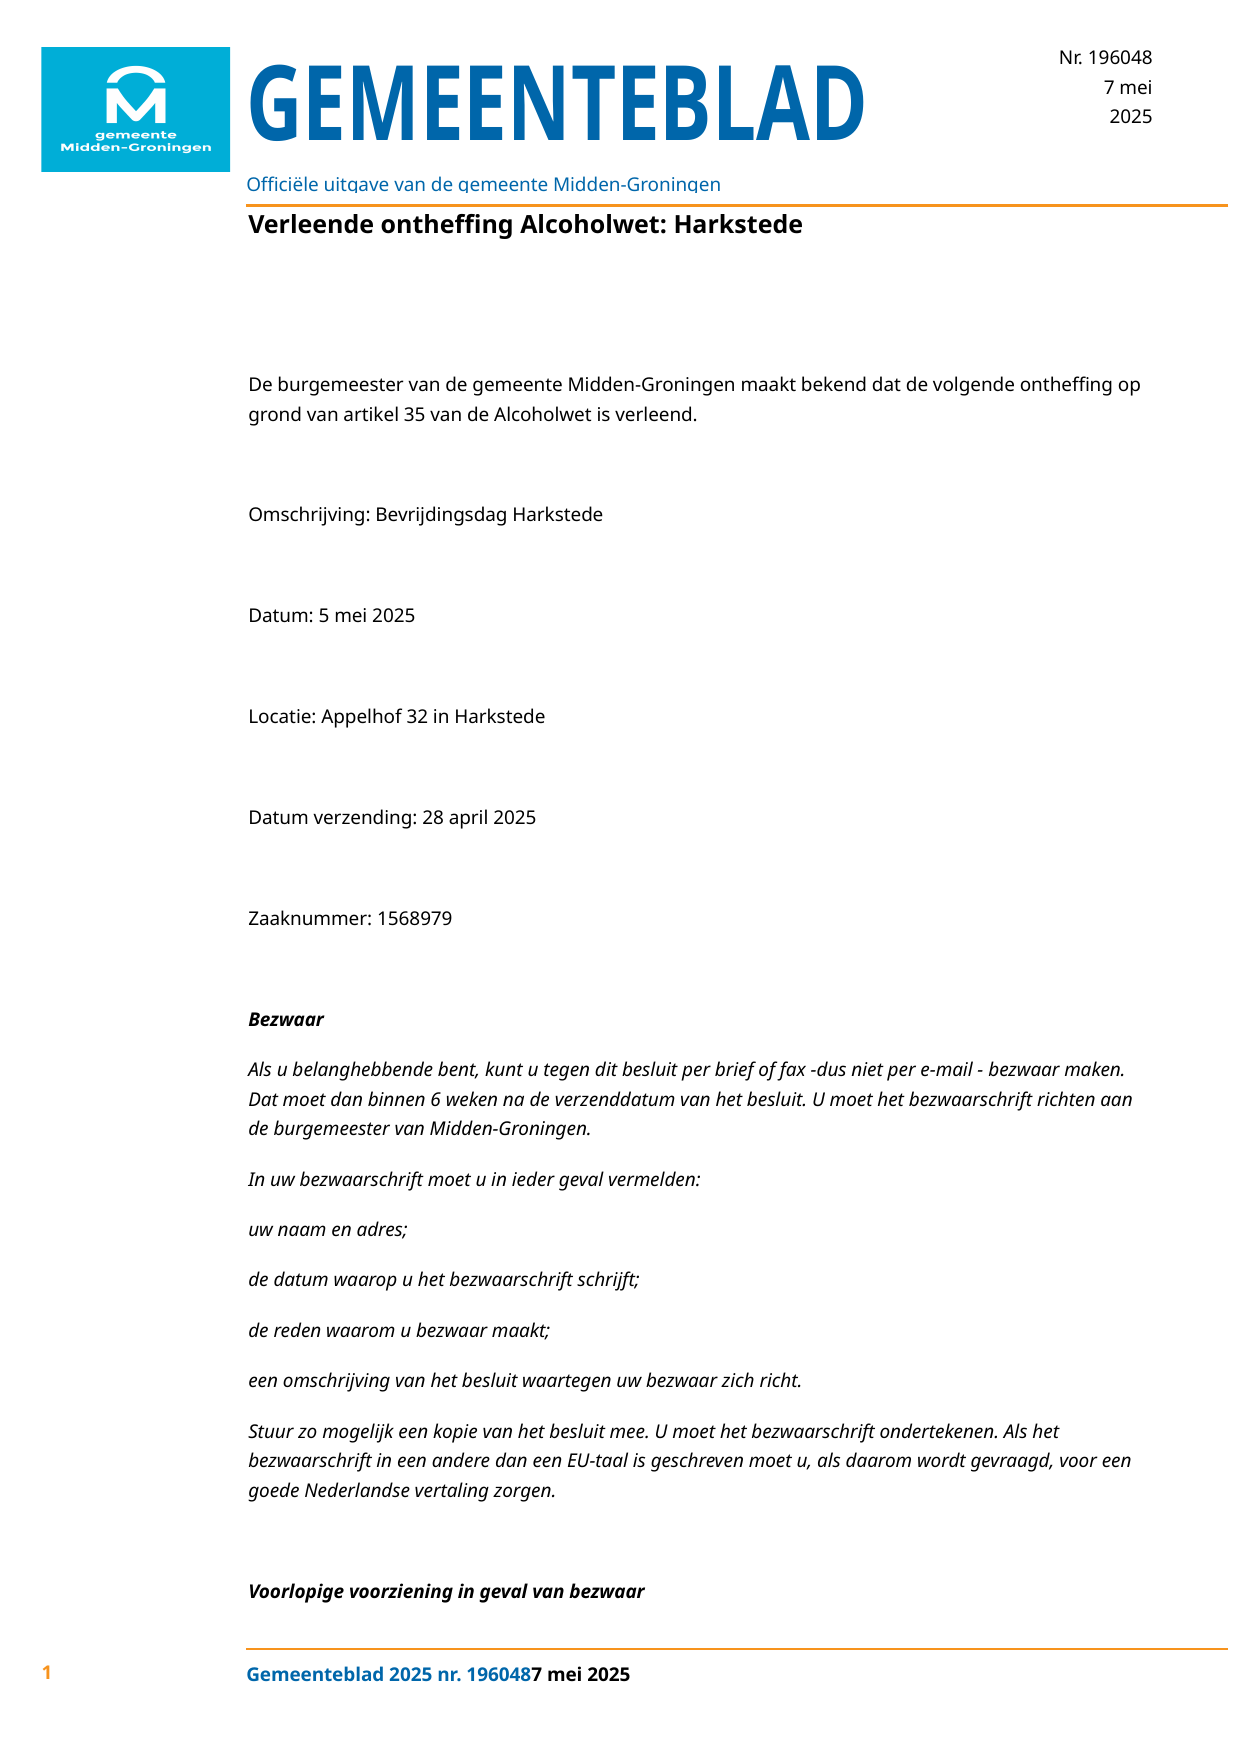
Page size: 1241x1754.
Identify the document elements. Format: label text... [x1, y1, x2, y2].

picture [107, 89, 165, 122]
text Voorlopige voorziening in geval van bezwaar [248, 1578, 1152, 1603]
text Locatie: Appelhof 32 in Harkstede [248, 703, 1152, 729]
text de reden waarom u bezwaar maakt; [248, 1317, 1152, 1343]
text Stuur zo mogelijk een kopie van het besluit mee. U moet het bezwaarschrift ondertekenen. Als het bezwaarschrift in een andere dan een EU-taal is geschreven moet u, als daarom wordt gevraagd, voor een goede Nederlandse vertaling zorgen. [248, 1418, 1152, 1503]
text Verleende ontheffing Alcoholwet: Harkstede [248, 207, 1152, 241]
text Zaaknummer: 1568979 [248, 905, 1152, 931]
text uw naam en adres; [248, 1216, 1152, 1242]
text Als u belanghebbende bent, kunt u tegen dit besluit per brief of fax -dus niet per e-mail - bezwaar maken. Dat moet dan binnen 6 weken na de verzenddatum van het besluit. U moet het bezwaarschrift richten aan de burgemeester van Midden-Groningen. [248, 1056, 1152, 1141]
text een omschrijving van het besluit waartegen uw bezwaar zich richt. [248, 1367, 1152, 1393]
picture [108, 66, 164, 82]
text De burgemeester van de gemeente Midden-Groningen maakt bekend dat de volgende ontheffing op grond van artikel 35 van de Alcoholwet is verleend. [248, 371, 1152, 426]
text Datum verzending: 28 april 2025 [248, 804, 1152, 830]
text Omschrijving: Bevrijdingsdag Harkstede [248, 502, 1152, 527]
picture [184, 146, 190, 153]
text de datum waarop u het bezwaarschrift schrijft; [248, 1267, 1152, 1292]
text Bezwaar [248, 1006, 1152, 1031]
text Datum: 5 mei 2025 [248, 602, 1152, 628]
text In uw bezwaarschrift moet u in ieder geval vermelden: [248, 1166, 1152, 1191]
